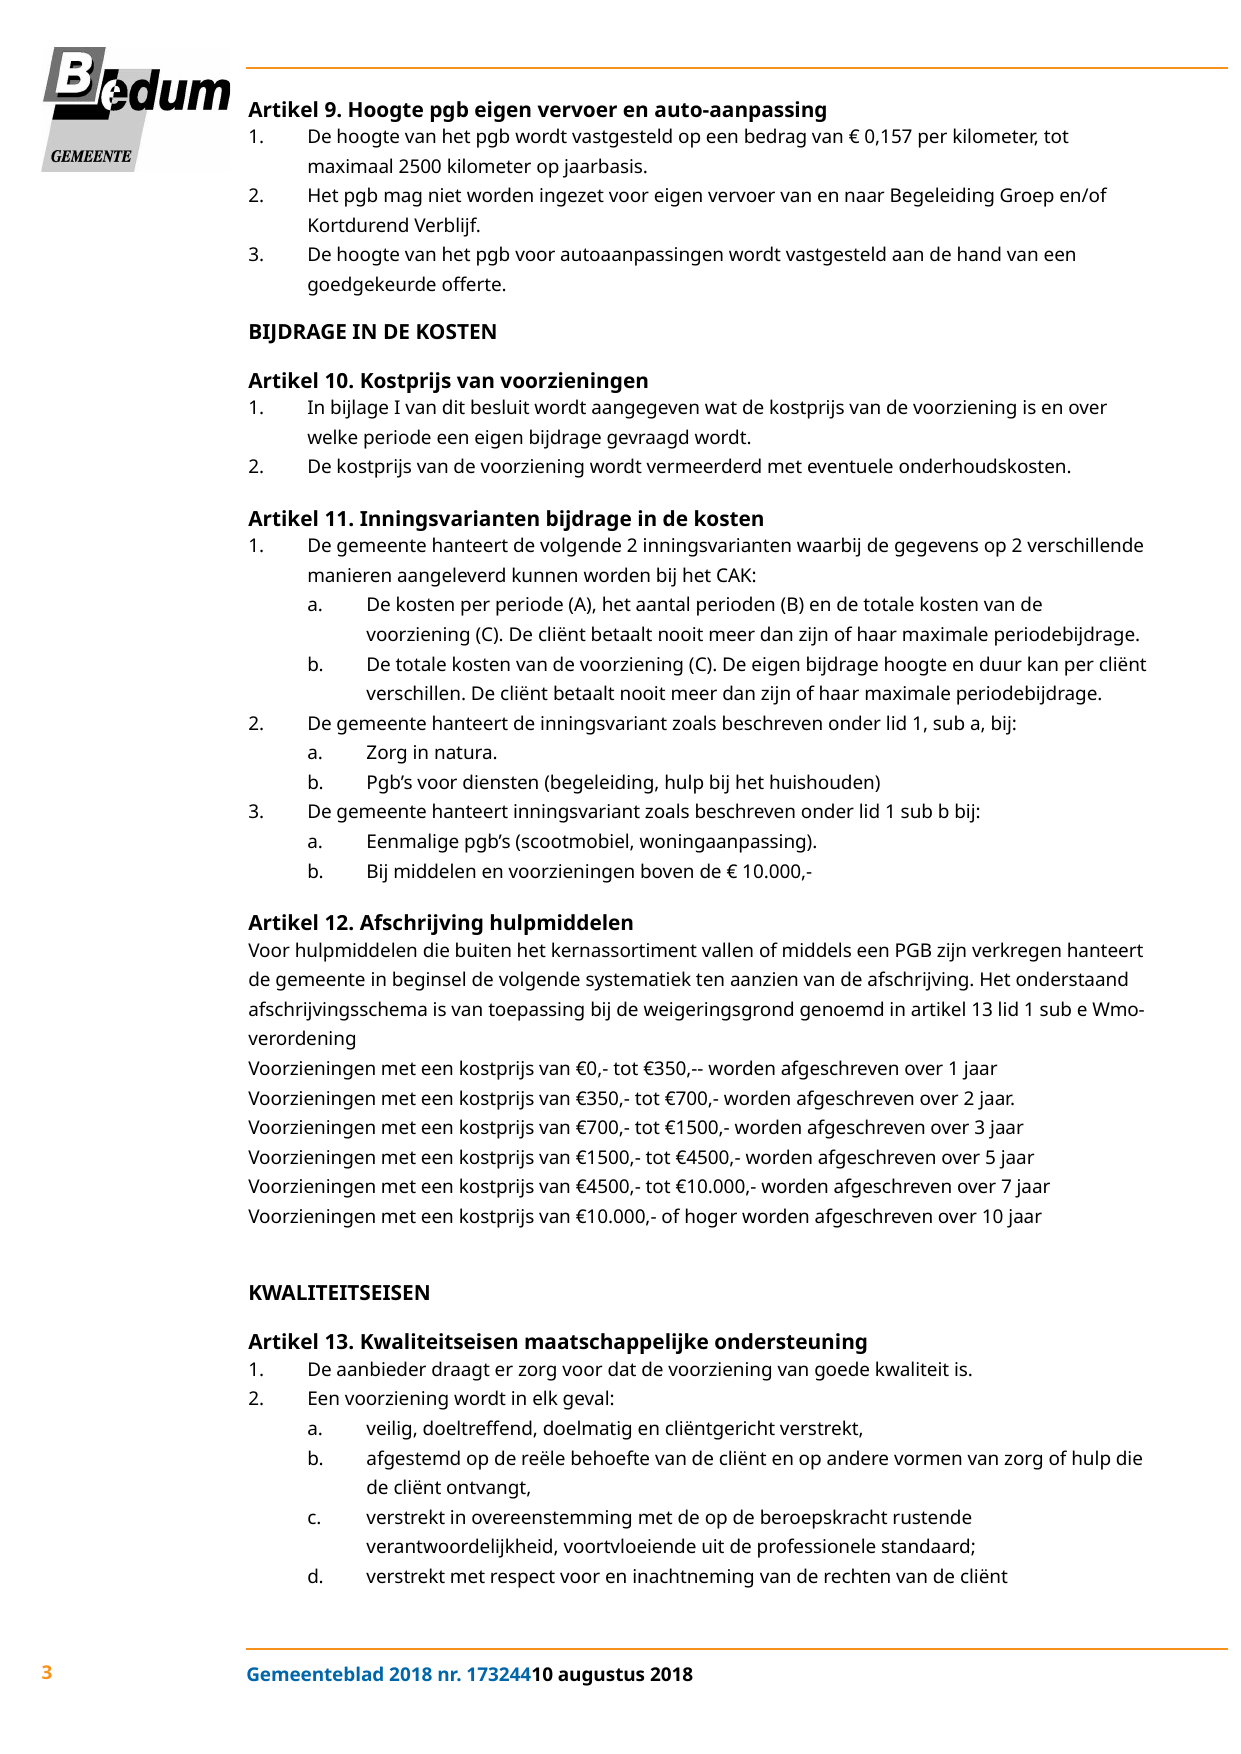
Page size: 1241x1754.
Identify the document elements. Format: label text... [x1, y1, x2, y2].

list De totale kosten van de voorziening (C). De eigen bijdrage hoogte en duur kan per cliënt verschillen. De cliënt betaalt nooit meer dan zijn of haar maximale periodebijdrage. [307, 651, 1152, 706]
list De gemeente hanteert inningsvariant zoals beschreven onder lid 1 sub b bij: [248, 799, 1152, 824]
list De aanbieder draagt er zorg voor dat de voorziening van goede kwaliteit is. [248, 1356, 1152, 1382]
list De gemeente hanteert de inningsvariant zoals beschreven onder lid 1, sub a, bij: [248, 710, 1152, 736]
list Pgb’s voor diensten (begeleiding, hulp bij het huishouden) [307, 769, 1152, 795]
list De hoogte van het pgb voor autoaanpassingen wordt vastgesteld aan de hand van een goedgekeurde offerte. [248, 242, 1152, 297]
text Voorzieningen met een kostprijs van €4500,- tot €10.000,- worden afgeschreven over 7 jaar [248, 1173, 1152, 1199]
text Voorzieningen met een kostprijs van €1500,- tot €4500,- worden afgeschreven over 5 jaar [248, 1144, 1152, 1169]
list In bijlage I van dit besluit wordt aangegeven wat de kostprijs van de voorziening is en over welke periode een eigen bijdrage gevraagd wordt. [248, 394, 1152, 450]
list Een voorziening wordt in elk geval: [248, 1386, 1152, 1411]
list Het pgb mag niet worden ingezet voor eigen vervoer van en naar Begeleiding Groep en/of Kortdurend Verblijf. [248, 182, 1152, 238]
list De kosten per periode (A), het aantal perioden (B) en de totale kosten van de voorziening (C). De cliënt betaalt nooit meer dan zijn of haar maximale periodebijdrage. [307, 592, 1152, 647]
text Artikel 9. Hoogte pgb eigen vervoer en auto-aanpassing [248, 95, 1152, 123]
list afgestemd op de reële behoefte van de cliënt en op andere vormen van zorg of hulp die de cliënt ontvangt, [307, 1445, 1152, 1500]
list verstrekt in overeenstemming met de op de beroepskracht rustende verantwoordelijkheid, voortvloeiende uit de professionele standaard; [307, 1504, 1152, 1559]
text Artikel 13. Kwaliteitseisen maatschappelijke ondersteuning [248, 1327, 1152, 1356]
text KWALITEITSEISEN [248, 1278, 1152, 1307]
text Artikel 10. Kostprijs van voorzieningen [248, 366, 1152, 394]
text Artikel 11. Inningsvarianten bijdrage in de kosten [248, 504, 1152, 532]
list verstrekt met respect voor en inachtneming van de rechten van de cliënt [307, 1563, 1152, 1589]
list De hoogte van het pgb wordt vastgesteld op een bedrag van € 0,157 per kilometer, tot maximaal 2500 kilometer op jaarbasis. [248, 123, 1152, 178]
picture [41, 47, 231, 172]
text Voorzieningen met een kostprijs van €350,- tot €700,- worden afgeschreven over 2 jaar. [248, 1085, 1152, 1110]
text Voor hulpmiddelen die buiten het kernassortiment vallen of middels een PGB zijn verkregen hanteert de gemeente in beginsel de volgende systematiek ten aanzien van de afschrijving. Het onderstaand afschrijvingsschema is van toepassing bij de weigeringsgrond genoemd in artikel 13 lid 1 sub e Wmo-verordening [248, 937, 1152, 1051]
list veilig, doeltreffend, doelmatig en cliëntgericht verstrekt, [307, 1415, 1152, 1441]
list De gemeente hanteert de volgende 2 inningsvarianten waarbij de gegevens op 2 verschillende manieren aangeleverd kunnen worden bij het CAK: [248, 532, 1152, 588]
text Voorzieningen met een kostprijs van €0,- tot €350,-- worden afgeschreven over 1 jaar [248, 1055, 1152, 1081]
list Bij middelen en voorzieningen boven de € 10.000,- [307, 858, 1152, 884]
text BIJDRAGE IN DE KOSTEN [248, 317, 1152, 345]
list Zorg in natura. [307, 739, 1152, 765]
list Eenmalige pgb’s (scootmobiel, woningaanpassing). [307, 828, 1152, 854]
list De kostprijs van de voorziening wordt vermeerderd met eventuele onderhoudskosten. [248, 454, 1152, 479]
text Voorzieningen met een kostprijs van €10.000,- of hoger worden afgeschreven over 10 jaar [248, 1203, 1152, 1229]
text Voorzieningen met een kostprijs van €700,- tot €1500,- worden afgeschreven over 3 jaar [248, 1114, 1152, 1140]
text Artikel 12. Afschrijving hulpmiddelen [248, 908, 1152, 937]
